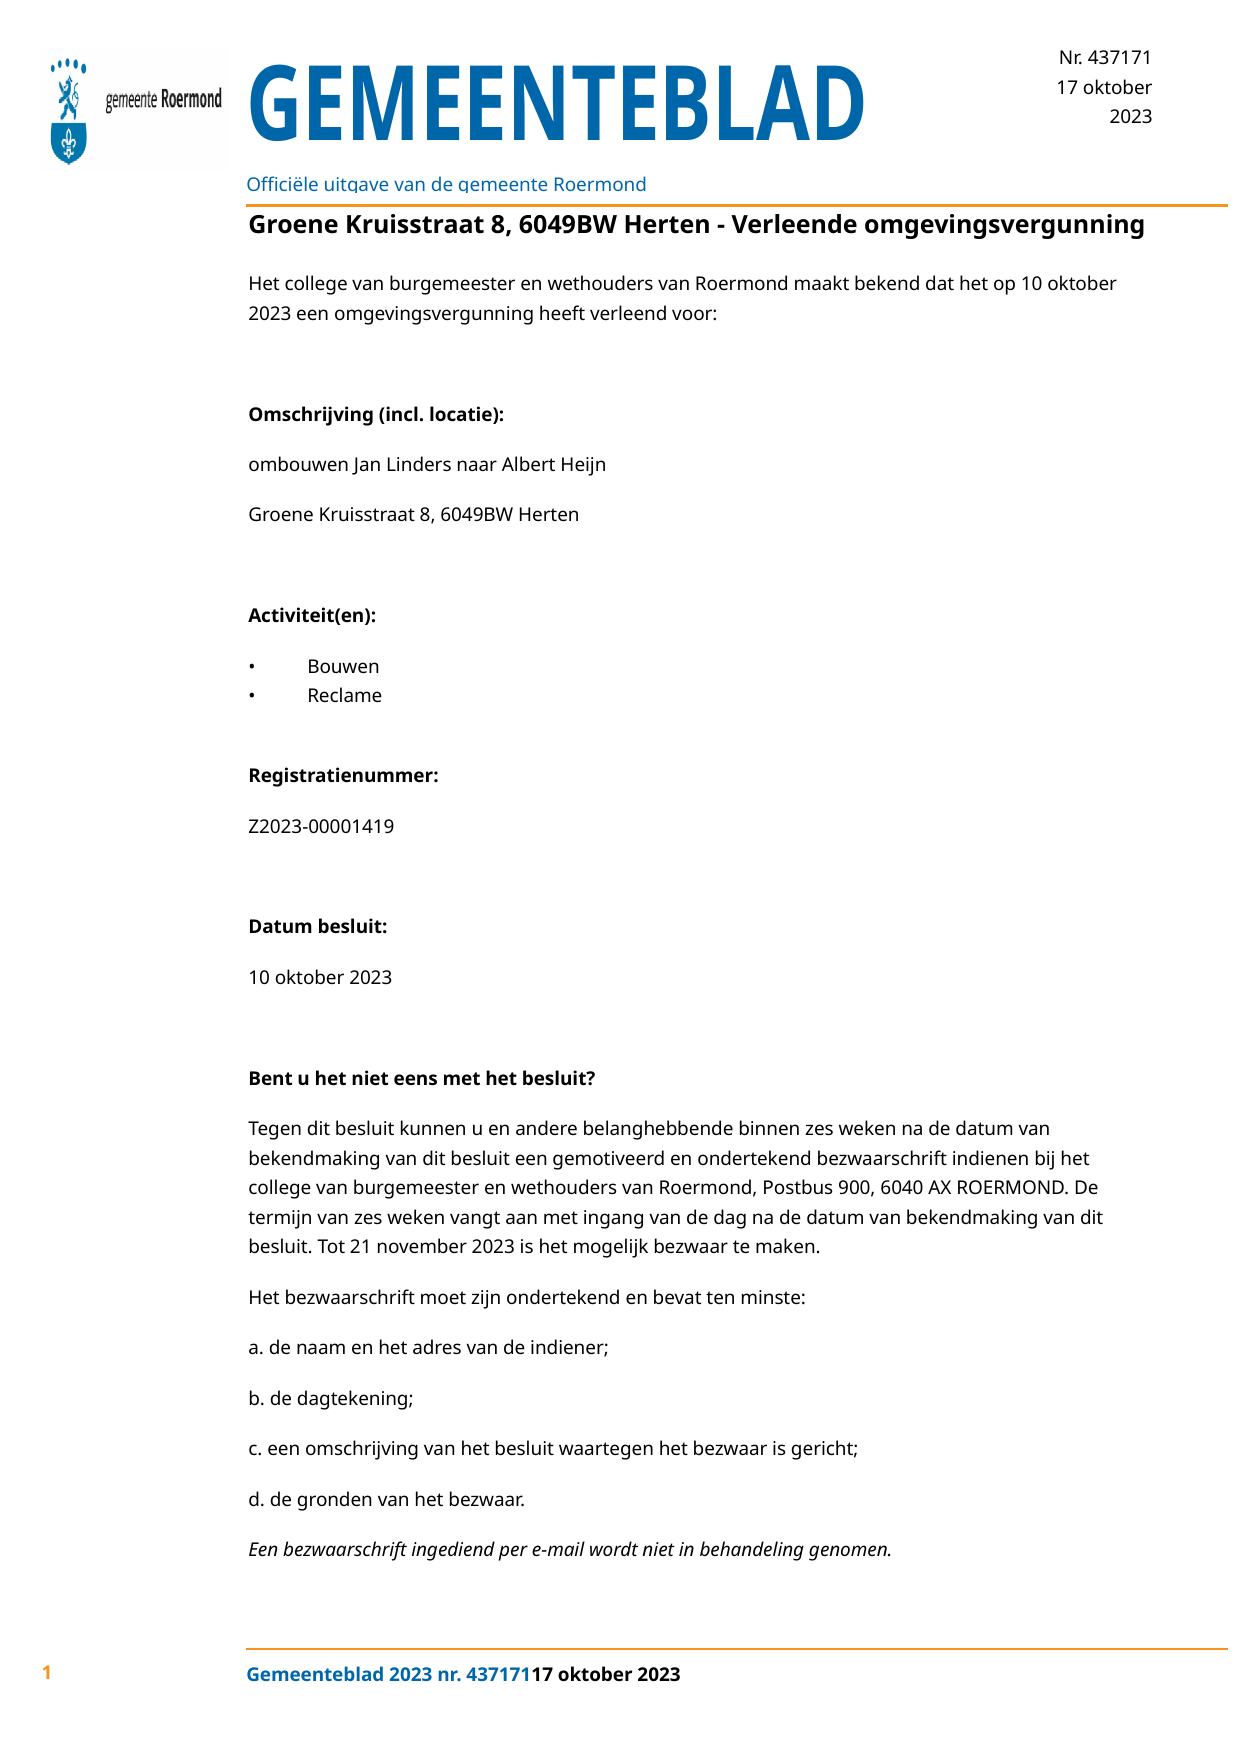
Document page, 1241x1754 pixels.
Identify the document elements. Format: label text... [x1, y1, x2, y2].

text Groene Kruisstraat 8, 6049BW Herten - Verleende omgevingsvergunning [248, 207, 1152, 241]
text ombouwen Jan Linders naar Albert Heijn [248, 451, 1152, 477]
text Omschrijving (incl. locatie): [248, 401, 1152, 426]
text c. een omschrijving van het besluit waartegen het bezwaar is gericht; [248, 1435, 1152, 1461]
text d. de gronden van het bezwaar. [248, 1486, 1152, 1511]
text b. de dagtekening; [248, 1385, 1152, 1411]
text Activiteit(en): [248, 602, 1152, 628]
text Groene Kruisstraat 8, 6049BW Herten [248, 502, 1152, 527]
text Datum besluit: [248, 914, 1152, 939]
text Een bezwaarschrift ingediend per e-mail wordt niet in behandeling genomen. [248, 1536, 1152, 1562]
text Het bezwaarschrift moet zijn ondertekend en bevat ten minste: [248, 1284, 1152, 1310]
text Registratienummer: [248, 762, 1152, 788]
text Z2023-00001419 [248, 813, 1152, 838]
text 10 oktober 2023 [248, 964, 1152, 990]
text Het college van burgemeester en wethouders van Roermond maakt bekend dat het op 10 oktober 2023 een omgevingsvergunning heeft verleend voor: [248, 270, 1152, 326]
text Tegen dit besluit kunnen u en andere belanghebbende binnen zes weken na de datum van bekendmaking van dit besluit een gemotiveerd en ondertekend bezwaarschrift indienen bij het college van burgemeester en wethouders van Roermond, Postbus 900, 6040 AX ROERMOND. De termijn van zes weken vangt aan met ingang van de dag na de datum van bekendmaking van dit besluit. Tot 21 november 2023 is het mogelijk bezwaar te maken. [248, 1115, 1152, 1259]
text Bent u het niet eens met het besluit? [248, 1065, 1152, 1091]
text a. de naam en het adres van de indiener; [248, 1334, 1152, 1360]
list Reclame [248, 682, 1152, 708]
list Bouwen [248, 653, 1152, 678]
picture [41, 47, 231, 172]
